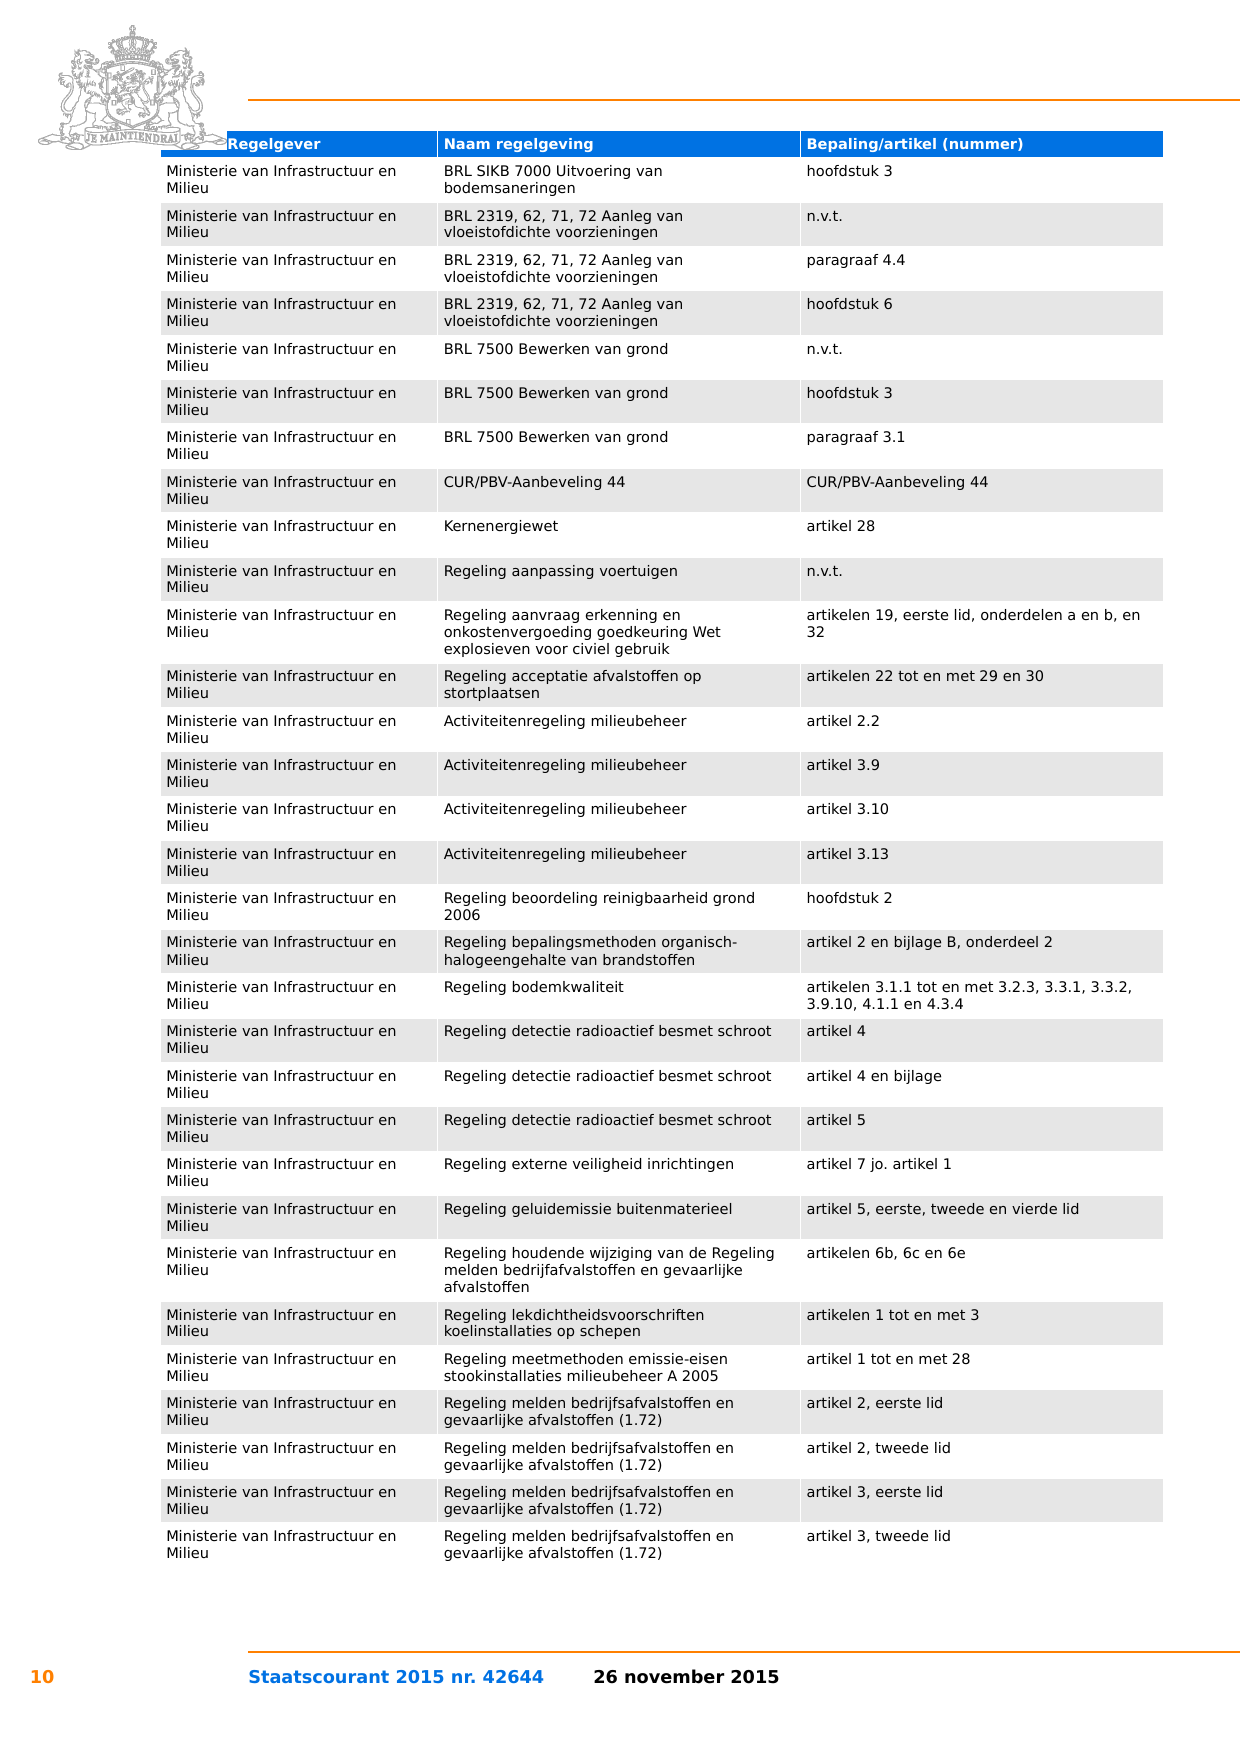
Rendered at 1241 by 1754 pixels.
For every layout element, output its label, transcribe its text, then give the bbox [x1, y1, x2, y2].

table_cell BRL 7500 Bewerken van grond [438, 425, 800, 468]
table_cell Ministerie van Infrastructuur en Milieu [161, 1390, 437, 1434]
table_cell Ministerie van Infrastructuur en Milieu [161, 1196, 437, 1239]
table_cell Regeling beoordeling reinigbaarheid grond 2006 [438, 885, 800, 929]
table_cell Activiteitenregeling milieubeheer [438, 841, 800, 884]
table_cell Regeling melden bedrijfsafvalstoffen en gevaarlijke afvalstoffen (1.72) [438, 1390, 800, 1434]
table_cell Regeling detectie radioactief besmet schroot [438, 1107, 800, 1151]
table_cell Ministerie van Infrastructuur en Milieu [161, 664, 437, 707]
table_cell BRL 2319, 62, 71, 72 Aanleg van vloeistofdichte voorzieningen [438, 291, 800, 335]
table_cell hoofdstuk 6 [801, 291, 1163, 335]
table_cell Ministerie van Infrastructuur en Milieu [161, 841, 437, 884]
table_cell artikel 1 tot en met 28 [801, 1346, 1163, 1389]
table_cell artikelen 19, eerste lid, onderdelen a en b, en 32 [801, 602, 1163, 662]
table_cell Ministerie van Infrastructuur en Milieu [161, 885, 437, 929]
table_cell Regeling meetmethoden emissie-eisen stookinstallaties milieubeheer A 2005 [438, 1346, 800, 1389]
table_cell artikel 5 [801, 1107, 1163, 1151]
table_cell Ministerie van Infrastructuur en Milieu [161, 1063, 437, 1106]
table_cell BRL 7500 Bewerken van grond [438, 336, 800, 379]
table_cell BRL 2319, 62, 71, 72 Aanleg van vloeistofdichte voorzieningen [438, 203, 800, 246]
table_cell Ministerie van Infrastructuur en Milieu [161, 1107, 437, 1151]
table_cell Ministerie van Infrastructuur en Milieu [161, 247, 437, 290]
table_cell n.v.t. [801, 336, 1163, 379]
table_header Bepaling/artikel (nummer) [801, 131, 1163, 157]
table_cell artikel 2, tweede lid [801, 1435, 1163, 1478]
table_cell Ministerie van Infrastructuur en Milieu [161, 1346, 437, 1389]
table_cell CUR/PBV-Aanbeveling 44 [801, 469, 1163, 512]
table_cell Ministerie van Infrastructuur en Milieu [161, 752, 437, 796]
table_cell artikel 4 [801, 1019, 1163, 1062]
table_cell Regeling houdende wijziging van de Regeling melden bedrijfafvalstoffen en gevaarlijke afvalstoffen [438, 1240, 800, 1301]
table_cell artikelen 6b, 6c en 6e [801, 1240, 1163, 1301]
table_cell Regeling melden bedrijfsafvalstoffen en gevaarlijke afvalstoffen (1.72) [438, 1435, 800, 1478]
table_cell artikel 3.13 [801, 841, 1163, 884]
table_cell Ministerie van Infrastructuur en Milieu [161, 336, 437, 379]
table_cell Ministerie van Infrastructuur en Milieu [161, 469, 437, 512]
table_cell Ministerie van Infrastructuur en Milieu [161, 1435, 437, 1478]
table_cell Regeling detectie radioactief besmet schroot [438, 1063, 800, 1106]
table_cell artikel 3, eerste lid [801, 1479, 1163, 1522]
table_cell hoofdstuk 2 [801, 885, 1163, 929]
table_cell Regeling aanpassing voertuigen [438, 558, 800, 601]
table_cell Activiteitenregeling milieubeheer [438, 708, 800, 751]
table_cell Ministerie van Infrastructuur en Milieu [161, 158, 437, 202]
table_cell Regeling aanvraag erkenning en onkostenvergoeding goedkeuring Wet explosieven voor civiel gebruik [438, 602, 800, 662]
table_cell artikel 4 en bijlage [801, 1063, 1163, 1106]
table_cell Ministerie van Infrastructuur en Milieu [161, 1019, 437, 1062]
table_cell artikelen 3.1.1 tot en met 3.2.3, 3.3.1, 3.3.2, 3.9.10, 4.1.1 en 4.3.4 [801, 974, 1163, 1017]
table_cell Ministerie van Infrastructuur en Milieu [161, 797, 437, 840]
table_header Regelgever [161, 131, 437, 157]
table_cell Ministerie van Infrastructuur en Milieu [161, 1479, 437, 1522]
table_cell paragraaf 3.1 [801, 425, 1163, 468]
table_cell artikel 2 en bijlage B, onderdeel 2 [801, 930, 1163, 973]
table_cell Ministerie van Infrastructuur en Milieu [161, 1240, 437, 1301]
table_cell Ministerie van Infrastructuur en Milieu [161, 291, 437, 335]
table_cell hoofdstuk 3 [801, 380, 1163, 423]
table_cell BRL 2319, 62, 71, 72 Aanleg van vloeistofdichte voorzieningen [438, 247, 800, 290]
table_cell artikelen 22 tot en met 29 en 30 [801, 664, 1163, 707]
table_cell Ministerie van Infrastructuur en Milieu [161, 930, 437, 973]
table_cell hoofdstuk 3 [801, 158, 1163, 202]
table_cell Ministerie van Infrastructuur en Milieu [161, 558, 437, 601]
table_cell Ministerie van Infrastructuur en Milieu [161, 1524, 437, 1567]
table_cell BRL 7500 Bewerken van grond [438, 380, 800, 423]
table_cell Activiteitenregeling milieubeheer [438, 752, 800, 796]
table_cell Regeling melden bedrijfsafvalstoffen en gevaarlijke afvalstoffen (1.72) [438, 1479, 800, 1522]
table_cell artikel 5, eerste, tweede en vierde lid [801, 1196, 1163, 1239]
table_cell CUR/PBV-Aanbeveling 44 [438, 469, 800, 512]
table_cell Regeling acceptatie afvalstoffen op stortplaatsen [438, 664, 800, 707]
table_cell Regeling lekdichtheidsvoorschriften koelinstallaties op schepen [438, 1302, 800, 1345]
table_cell Regeling externe veiligheid inrichtingen [438, 1152, 800, 1195]
table_cell Ministerie van Infrastructuur en Milieu [161, 1302, 437, 1345]
table_cell Ministerie van Infrastructuur en Milieu [161, 513, 437, 557]
table_cell n.v.t. [801, 558, 1163, 601]
table_cell Regeling detectie radioactief besmet schroot [438, 1019, 800, 1062]
table_cell Ministerie van Infrastructuur en Milieu [161, 380, 437, 423]
table_cell artikel 7 jo. artikel 1 [801, 1152, 1163, 1195]
table_cell artikel 2.2 [801, 708, 1163, 751]
table_cell Regeling bepalingsmethoden organisch-halogeengehalte van brandstoffen [438, 930, 800, 973]
table_cell Activiteitenregeling milieubeheer [438, 797, 800, 840]
table_header Naam regelgeving [438, 131, 800, 157]
table_cell Regeling melden bedrijfsafvalstoffen en gevaarlijke afvalstoffen (1.72) [438, 1524, 800, 1567]
table_cell artikel 3.10 [801, 797, 1163, 840]
table_cell Ministerie van Infrastructuur en Milieu [161, 708, 437, 751]
table_cell artikel 28 [801, 513, 1163, 557]
table_cell n.v.t. [801, 203, 1163, 246]
table_cell Kernenergiewet [438, 513, 800, 557]
table_cell Ministerie van Infrastructuur en Milieu [161, 974, 437, 1017]
table_cell Ministerie van Infrastructuur en Milieu [161, 1152, 437, 1195]
table_cell artikel 3.9 [801, 752, 1163, 796]
table_cell Ministerie van Infrastructuur en Milieu [161, 602, 437, 662]
table_cell BRL SIKB 7000 Uitvoering van bodemsaneringen [438, 158, 800, 202]
table_cell Ministerie van Infrastructuur en Milieu [161, 425, 437, 468]
table_cell artikelen 1 tot en met 3 [801, 1302, 1163, 1345]
table_cell Regeling geluidemissie buitenmaterieel [438, 1196, 800, 1239]
picture [38, 25, 227, 150]
table_cell Regeling bodemkwaliteit [438, 974, 800, 1017]
table_cell artikel 3, tweede lid [801, 1524, 1163, 1567]
table_cell artikel 2, eerste lid [801, 1390, 1163, 1434]
table_cell paragraaf 4.4 [801, 247, 1163, 290]
table_cell Ministerie van Infrastructuur en Milieu [161, 203, 437, 246]
